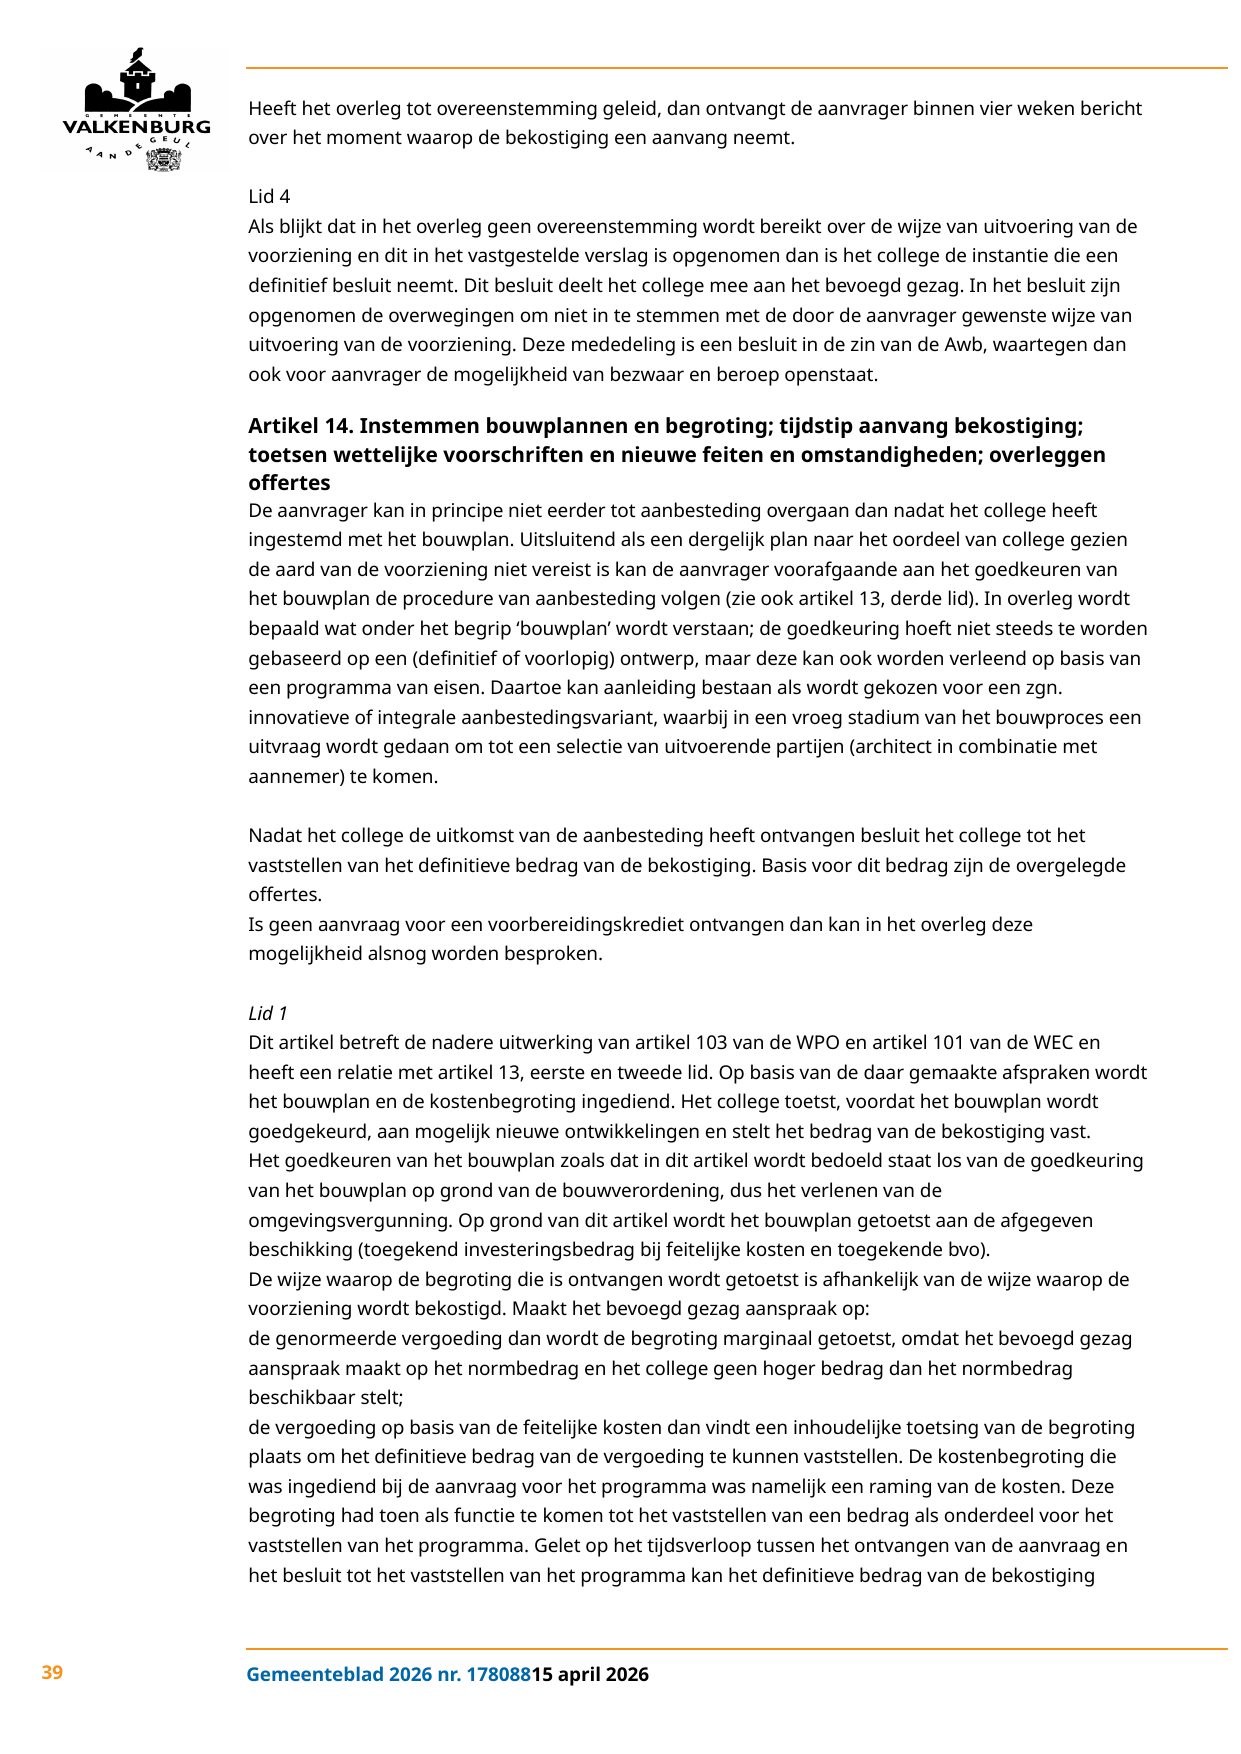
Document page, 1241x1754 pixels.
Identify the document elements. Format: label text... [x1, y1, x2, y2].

text Als blijkt dat in het overleg geen overeenstemming wordt bereikt over de wijze van uitvoering van de voorziening en dit in het vastgestelde verslag is opgenomen dan is het college de instantie die een definitief besluit neemt. Dit besluit deelt het college mee aan het bevoegd gezag. In het besluit zijn opgenomen de overwegingen om niet in te stemmen met de door de aanvrager gewenste wijze van uitvoering van de voorziening. Deze mededeling is een besluit in de zin van de Awb, waartegen dan ook voor aanvrager de mogelijkheid van bezwaar en beroep openstaat. [248, 213, 1152, 387]
text Heeft het overleg tot overeenstemming geleid, dan ontvangt de aanvrager binnen vier weken bericht over het moment waarop de bekostiging een aanvang neemt. [248, 95, 1152, 150]
text De wijze waarop de begroting die is ontvangen wordt getoetst is afhankelijk van de wijze waarop de voorziening wordt bekostigd. Maakt het bevoegd gezag aanspraak op: [248, 1266, 1152, 1321]
text Nadat het college de uitkomst van de aanbesteding heeft ontvangen besluit het college tot het vaststellen van het definitieve bedrag van de bekostiging. Basis voor dit bedrag zijn de overgelegde offertes. [248, 822, 1152, 907]
text De aanvrager kan in principe niet eerder tot aanbesteding overgaan dan nadat het college heeft ingestemd met het bouwplan. Uitsluitend als een dergelijk plan naar het oordeel van college gezien de aard van de voorziening niet vereist is kan de aanvrager voorafgaande aan het goedkeuren van het bouwplan de procedure van aanbesteding volgen (zie ook artikel 13, derde lid). In overleg wordt bepaald wat onder het begrip ‘bouwplan’ wordt verstaan; de goedkeuring hoeft niet steeds te worden gebaseerd op een (definitief of voorlopig) ontwerp, maar deze kan ook worden verleend op basis van een programma van eisen. Daartoe kan aanleiding bestaan als wordt gekozen voor een zgn. innovatieve of integrale aanbestedingsvariant, waarbij in een vroeg stadium van het bouwproces een uitvraag wordt gedaan om tot een selectie van uitvoerende partijen (architect in combinatie met aannemer) te komen. [248, 497, 1152, 789]
text Is geen aanvraag voor een voorbereidingskrediet ontvangen dan kan in het overleg deze mogelijkheid alsnog worden besproken. [248, 911, 1152, 966]
picture [41, 47, 231, 172]
text de genormeerde vergoeding dan wordt de begroting marginaal getoetst, omdat het bevoegd gezag aanspraak maakt op het normbedrag en het college geen hoger bedrag dan het normbedrag beschikbaar stelt; [248, 1325, 1152, 1410]
text Het goedkeuren van het bouwplan zoals dat in dit artikel wordt bedoeld staat los van de goedkeuring van het bouwplan op grond van de bouwverordening, dus het verlenen van de omgevingsvergunning. Op grond van dit artikel wordt het bouwplan getoetst aan de afgegeven beschikking (toegekend investeringsbedrag bij feitelijke kosten en toegekende bvo). [248, 1148, 1152, 1262]
text Artikel 14. Instemmen bouwplannen en begroting; tijdstip aanvang bekostiging; toetsen wettelijke voorschriften en nieuwe feiten en omstandigheden; overleggen offertes [248, 411, 1152, 497]
text Lid 1 [248, 1000, 1152, 1025]
text Lid 4 [248, 183, 1152, 209]
text Dit artikel betreft de nadere uitwerking van artikel 103 van de WPO en artikel 101 van de WEC en heeft een relatie met artikel 13, eerste en tweede lid. Op basis van de daar gemaakte afspraken wordt het bouwplan en de kostenbegroting ingediend. Het college toetst, voordat het bouwplan wordt goedgekeurd, aan mogelijk nieuwe ontwikkelingen en stelt het bedrag van de bekostiging vast. [248, 1029, 1152, 1144]
text de vergoeding op basis van de feitelijke kosten dan vindt een inhoudelijke toetsing van de begroting plaats om het definitieve bedrag van de vergoeding te kunnen vaststellen. De kostenbegroting die was ingediend bij de aanvraag voor het programma was namelijk een raming van de kosten. Deze begroting had toen als functie te komen tot het vaststellen van een bedrag als onderdeel voor het vaststellen van het programma. Gelet op het tijdsverloop tussen het ontvangen van de aanvraag en het besluit tot het vaststellen van het programma kan het definitieve bedrag van de bekostiging [248, 1414, 1152, 1587]
